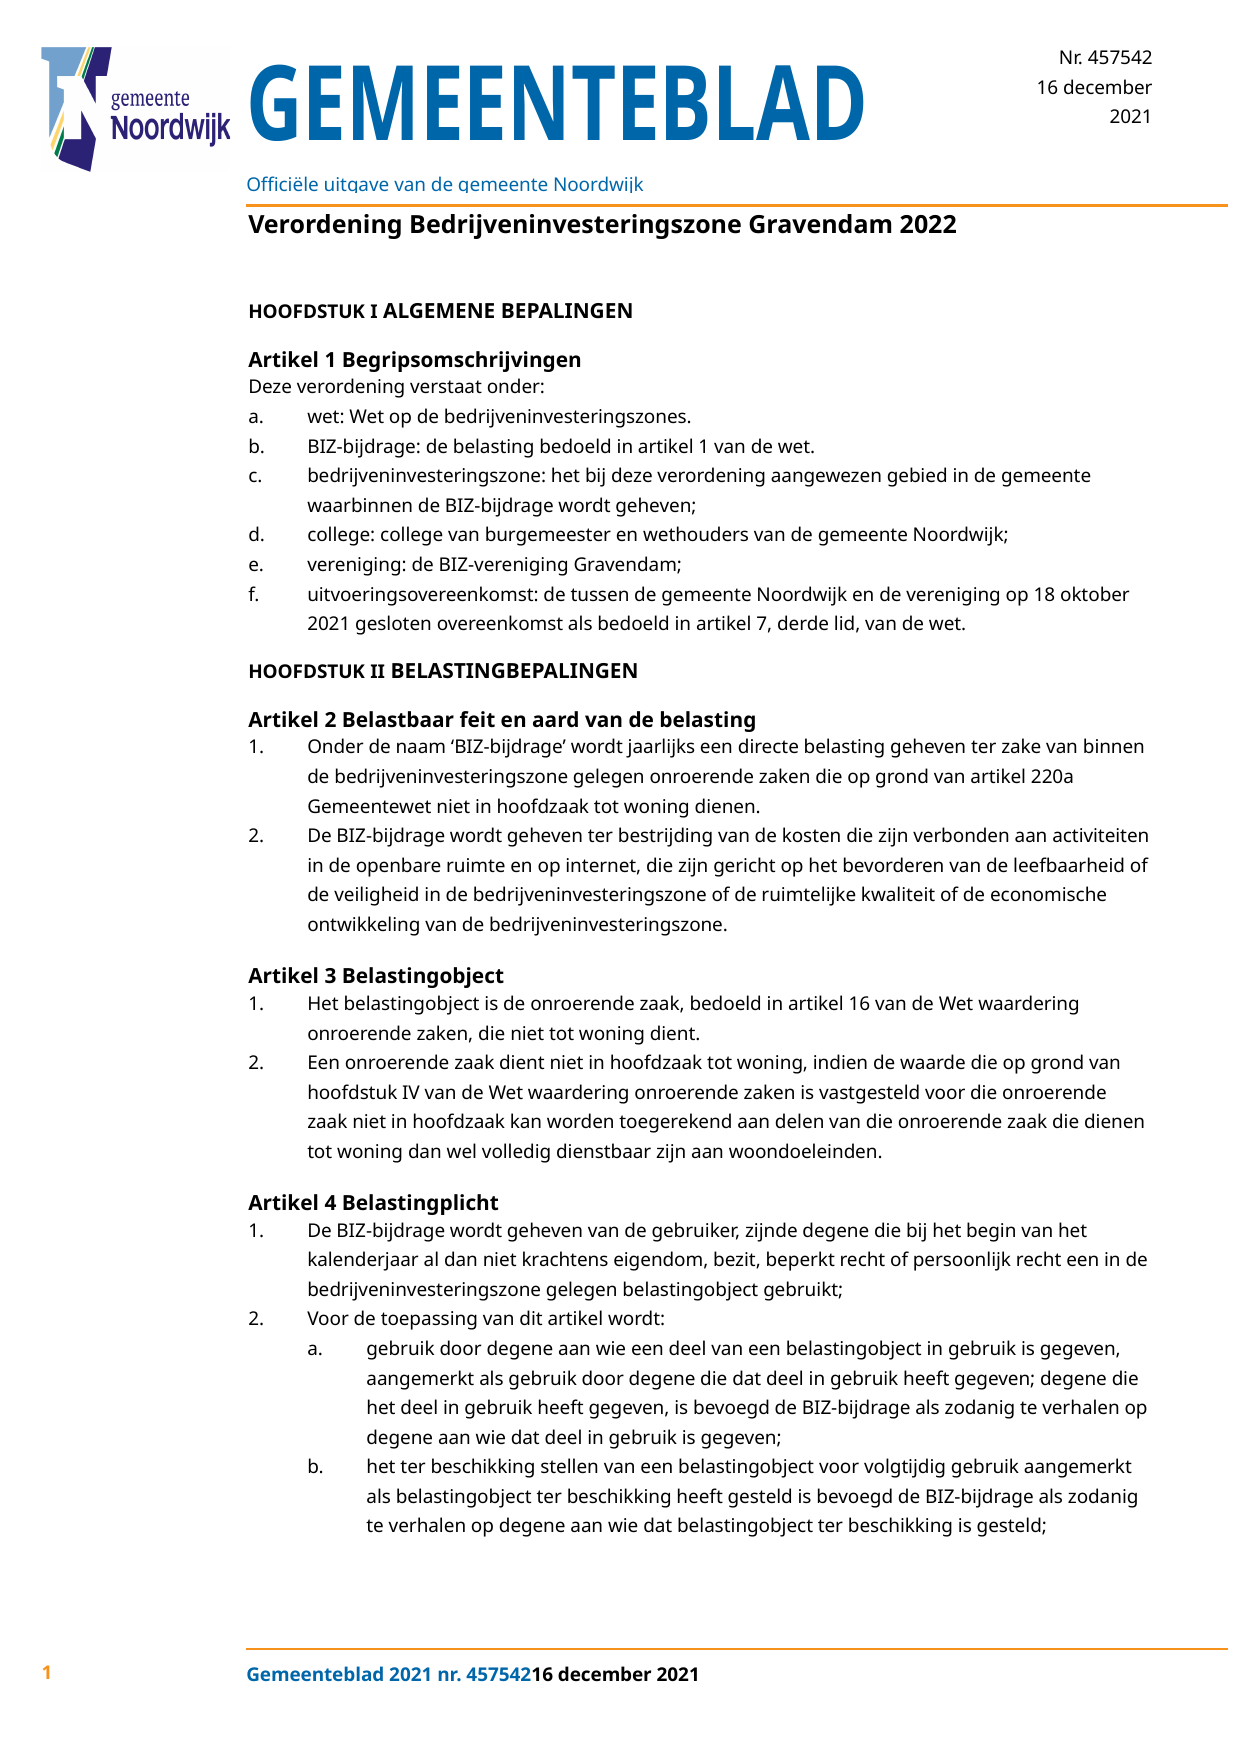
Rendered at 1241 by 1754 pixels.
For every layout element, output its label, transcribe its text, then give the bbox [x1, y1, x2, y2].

text Artikel 4 Belastingplicht [248, 1188, 1152, 1217]
list vereniging: de BIZ-vereniging Gravendam; [248, 551, 1152, 577]
list gebruik door degene aan wie een deel van een belastingobject in gebruik is gegeven, aangemerkt als gebruik door degene die dat deel in gebruik heeft gegeven; degene die het deel in gebruik heeft gegeven, is bevoegd de BIZ-bijdrage als zodanig te verhalen op degene aan wie dat deel in gebruik is gegeven; [307, 1335, 1152, 1450]
list wet: Wet op de bedrijveninvesteringszones. [248, 403, 1152, 429]
list Onder de naam ‘BIZ-bijdrage’ wordt jaarlijks een directe belasting geheven ter zake van binnen de bedrijveninvesteringszone gelegen onroerende zaken die op grond van artikel 220a Gemeentewet niet in hoofdzaak tot woning dienen. [248, 734, 1152, 819]
list Voor de toepassing van dit artikel wordt: [248, 1306, 1152, 1331]
text Verordening Bedrijveninvesteringszone Gravendam 2022 [248, 207, 1152, 241]
text HOOFDSTUK II BELASTINGBEPALINGEN [248, 656, 1152, 684]
list Het belastingobject is de onroerende zaak, bedoeld in artikel 16 van de Wet waardering onroerende zaken, die niet tot woning dient. [248, 990, 1152, 1045]
text HOOFDSTUK I ALGEMENE BEPALINGEN [248, 296, 1152, 324]
list Een onroerende zaak dient niet in hoofdzaak tot woning, indien de waarde die op grond van hoofdstuk IV van de Wet waardering onroerende zaken is vastgesteld voor die onroerende zaak niet in hoofdzaak kan worden toegerekend aan delen van die onroerende zaak die dienen tot woning dan wel volledig dienstbaar zijn aan woondoeleinden. [248, 1049, 1152, 1164]
text Artikel 2 Belastbaar feit en aard van de belasting [248, 705, 1152, 734]
text Artikel 3 Belastingobject [248, 962, 1152, 990]
picture [41, 47, 231, 172]
list college: college van burgemeester en wethouders van de gemeente Noordwijk; [248, 522, 1152, 547]
text Deze verordening verstaat onder: [248, 374, 1152, 399]
list De BIZ-bijdrage wordt geheven van de gebruiker, zijnde degene die bij het begin van het kalenderjaar al dan niet krachtens eigendom, bezit, beperkt recht of persoonlijk recht een in de bedrijveninvesteringszone gelegen belastingobject gebruikt; [248, 1217, 1152, 1302]
list De BIZ-bijdrage wordt geheven ter bestrijding van de kosten die zijn verbonden aan activiteiten in de openbare ruimte en op internet, die zijn gericht op het bevorderen van de leefbaarheid of de veiligheid in de bedrijveninvesteringszone of de ruimtelijke kwaliteit of de economische ontwikkeling van de bedrijveninvesteringszone. [248, 822, 1152, 937]
list BIZ-bijdrage: de belasting bedoeld in artikel 1 van de wet. [248, 433, 1152, 459]
list het ter beschikking stellen van een belastingobject voor volgtijdig gebruik aangemerkt als belastingobject ter beschikking heeft gesteld is bevoegd de BIZ-bijdrage als zodanig te verhalen op degene aan wie dat belastingobject ter beschikking is gesteld; [307, 1453, 1152, 1538]
list uitvoeringsovereenkomst: de tussen de gemeente Noordwijk en de vereniging op 18 oktober 2021 gesloten overeenkomst als bedoeld in artikel 7, derde lid, van de wet. [248, 581, 1152, 636]
list bedrijveninvesteringszone: het bij deze verordening aangewezen gebied in de gemeente waarbinnen de BIZ-bijdrage wordt geheven; [248, 462, 1152, 518]
text Artikel 1 Begripsomschrijvingen [248, 345, 1152, 374]
